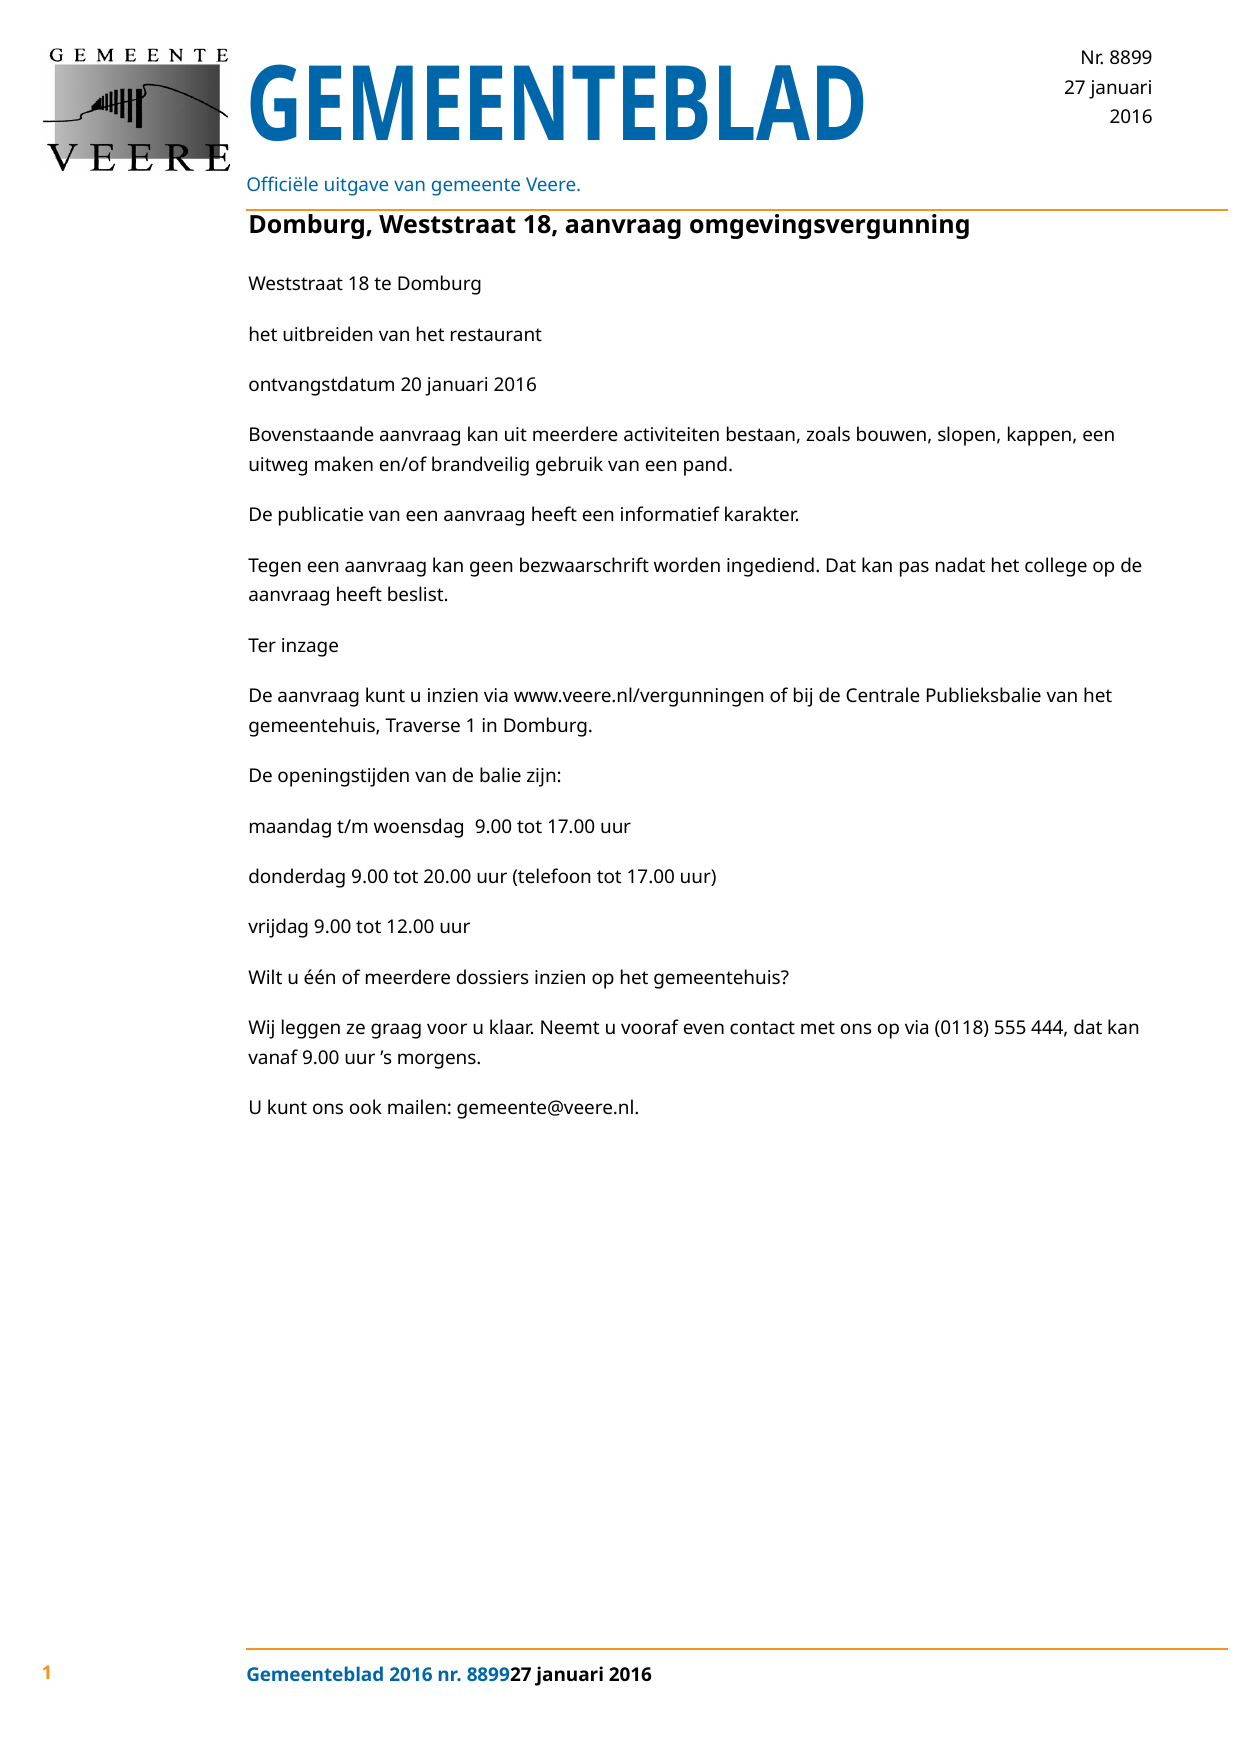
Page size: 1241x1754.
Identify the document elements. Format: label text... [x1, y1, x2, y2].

text Weststraat 18 te Domburg [248, 270, 1152, 296]
picture [41, 47, 231, 172]
text maandag t/m woensdag 9.00 tot 17.00 uur [248, 813, 1152, 838]
text Ter inzage [248, 632, 1152, 658]
text De openingstijden van de balie zijn: [248, 762, 1152, 788]
text donderdag 9.00 tot 20.00 uur (telefoon tot 17.00 uur) [248, 863, 1152, 889]
text vrijdag 9.00 tot 12.00 uur [248, 914, 1152, 939]
text Wilt u één of meerdere dossiers inzien op het gemeentehuis? [248, 964, 1152, 990]
text Bovenstaande aanvraag kan uit meerdere activiteiten bestaan, zoals bouwen, slopen, kappen, een uitweg maken en/of brandveilig gebruik van een pand. [248, 422, 1152, 477]
text De aanvraag kunt u inzien via www.veere.nl/vergunningen of bij de Centrale Publieksbalie van het gemeentehuis, Traverse 1 in Domburg. [248, 682, 1152, 738]
text Domburg, Weststraat 18, aanvraag omgevingsvergunning [248, 211, 1152, 241]
text het uitbreiden van het restaurant [248, 321, 1152, 346]
text ontvangstdatum 20 januari 2016 [248, 371, 1152, 397]
text U kunt ons ook mailen: gemeente@veere.nl. [248, 1094, 1152, 1120]
text Wij leggen ze graag voor u klaar. Neemt u vooraf even contact met ons op via (0118) 555 444, dat kan vanaf 9.00 uur ’s morgens. [248, 1014, 1152, 1070]
text De publicatie van een aanvraag heeft een informatief karakter. [248, 502, 1152, 527]
text Tegen een aanvraag kan geen bezwaarschrift worden ingediend. Dat kan pas nadat het college op de aanvraag heeft beslist. [248, 552, 1152, 607]
